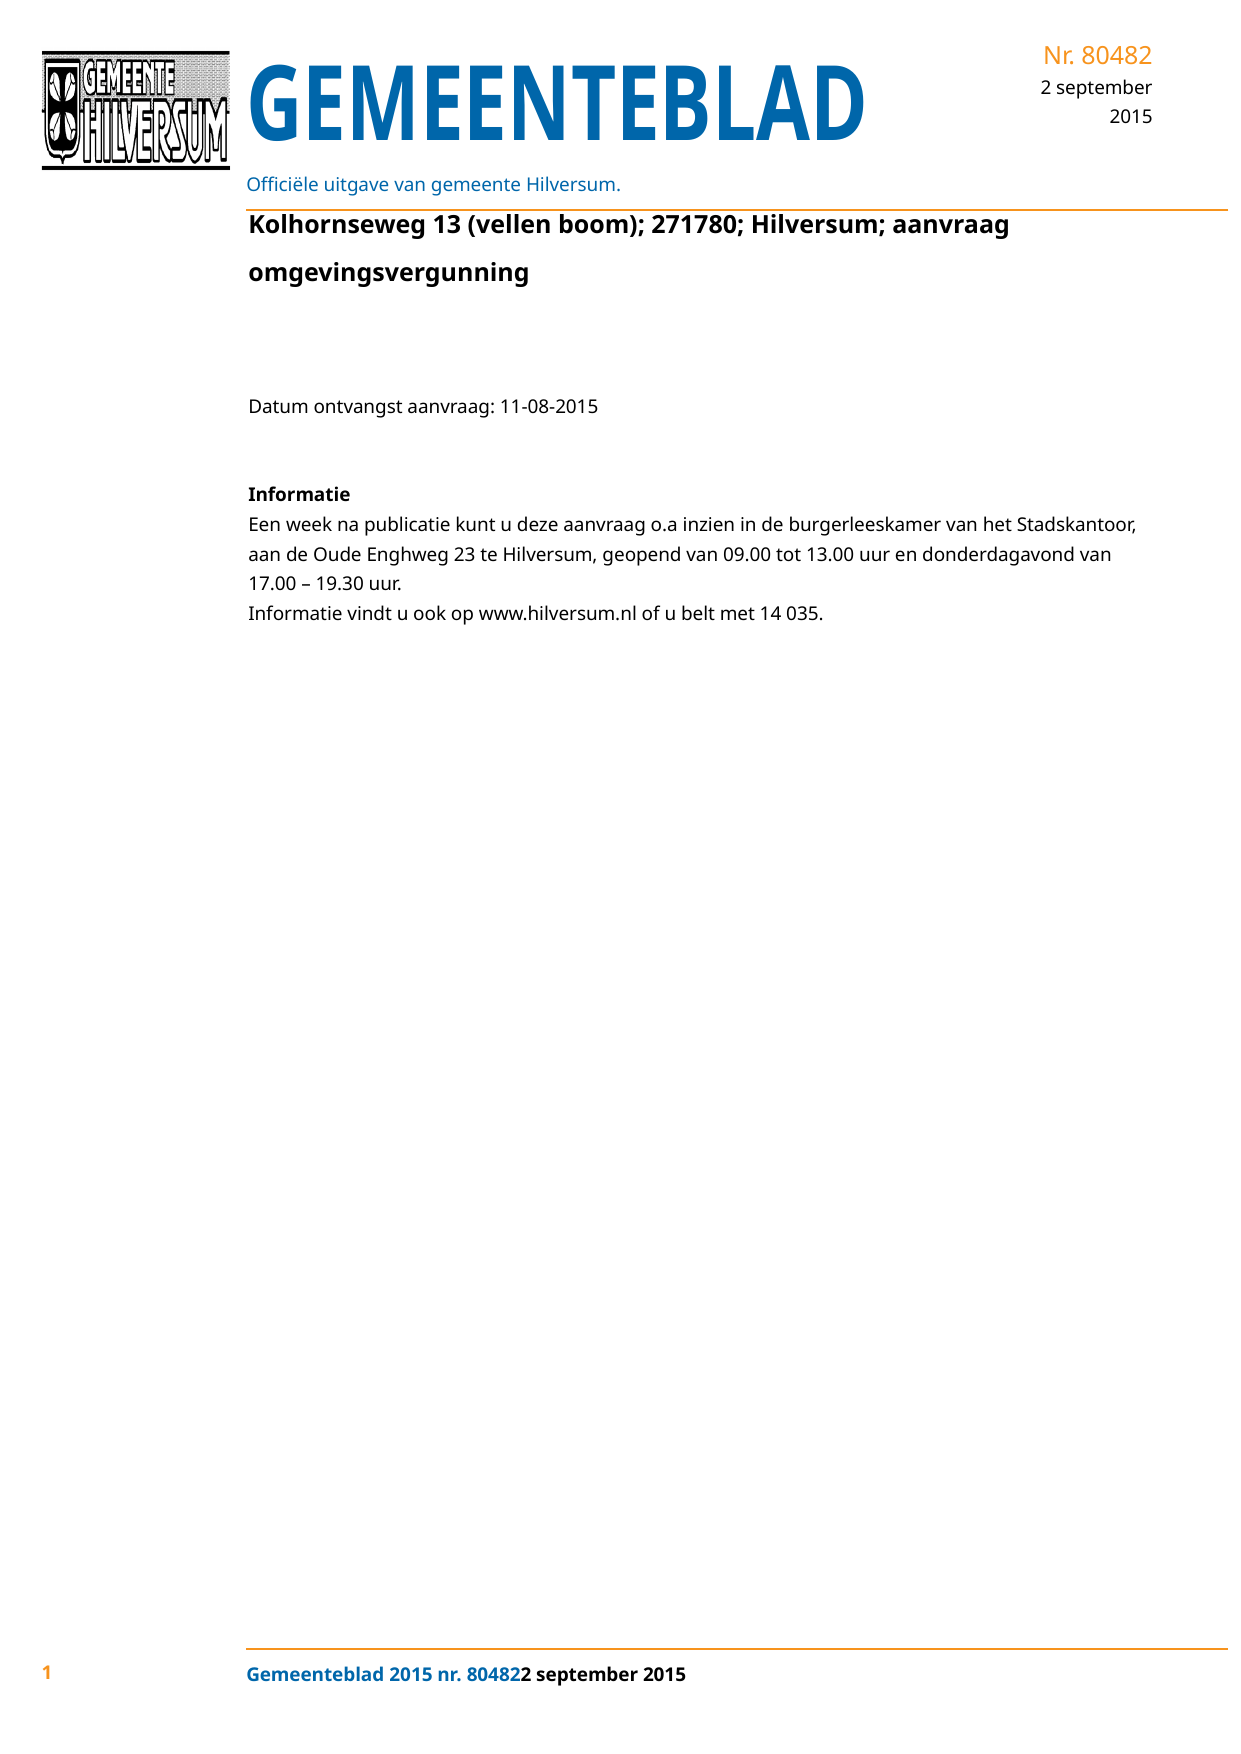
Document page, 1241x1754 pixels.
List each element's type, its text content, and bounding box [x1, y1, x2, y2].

picture [41, 47, 231, 172]
text Datum ontvangst aanvraag: 11-08-2015 [248, 393, 1152, 419]
text Een week na publicatie kunt u deze aanvraag o.a inzien in de burgerleeskamer van het Stadskantoor, [248, 511, 1152, 537]
text Informatie vindt u ook op www.hilversum.nl of u belt met 14 035. [248, 600, 1152, 626]
text Informatie [248, 482, 1152, 507]
text Kolhornseweg 13 (vellen boom); 271780; Hilversum; aanvraag omgevingsvergunning [248, 211, 1152, 288]
text aan de Oude Enghweg 23 te Hilversum, geopend van 09.00 tot 13.00 uur en donderdagavond van 17.00 – 19.30 uur. [248, 541, 1152, 596]
